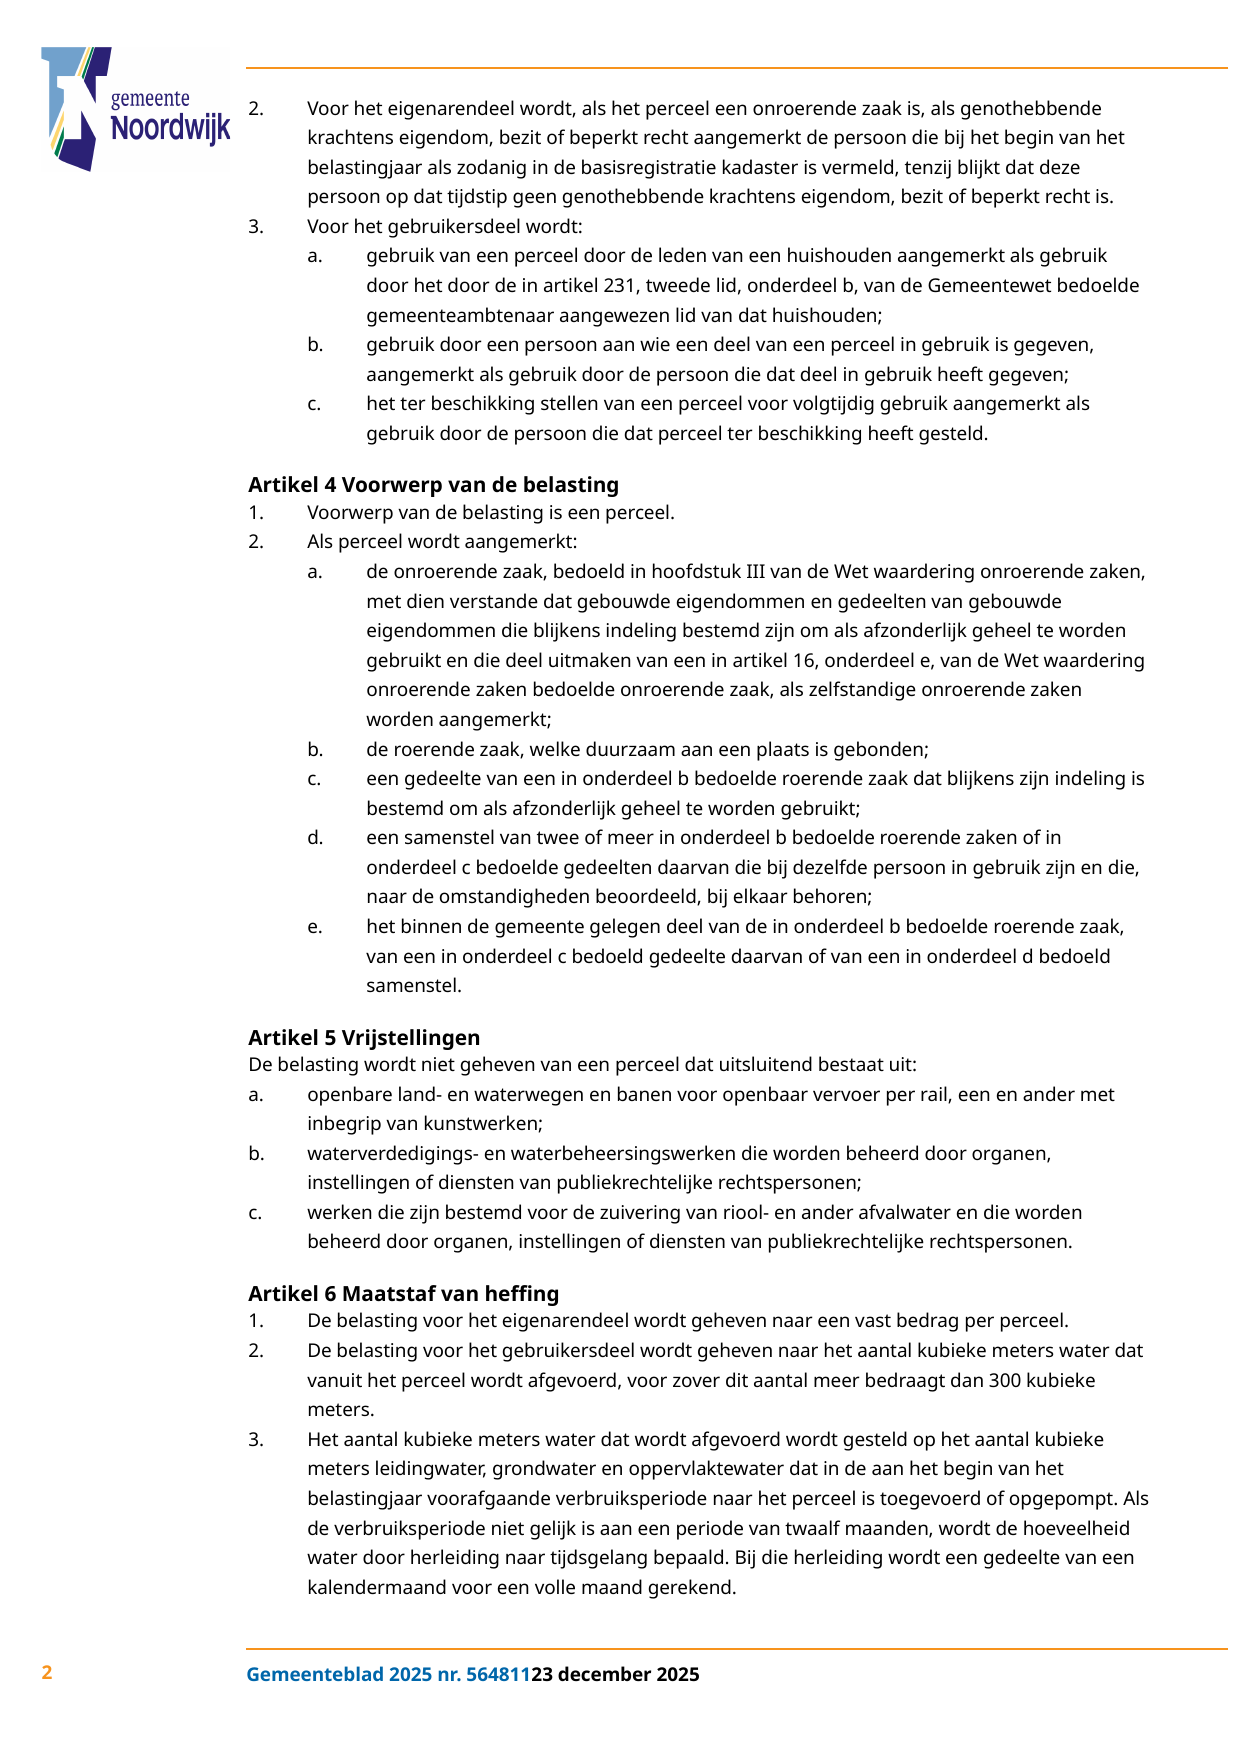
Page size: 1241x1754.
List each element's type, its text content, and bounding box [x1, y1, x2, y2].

list Als perceel wordt aangemerkt: [248, 529, 1152, 554]
list openbare land- en waterwegen en banen voor openbaar vervoer per rail, een en ander met inbegrip van kunstwerken; [248, 1081, 1152, 1136]
list de onroerende zaak, bedoeld in hoofdstuk III van de Wet waardering onroerende zaken, met dien verstande dat gebouwde eigendommen en gedeelten van gebouwde eigendommen die blijkens indeling bestemd zijn om als afzonderlijk geheel te worden gebruikt en die deel uitmaken van een in artikel 16, onderdeel e, van de Wet waardering onroerende zaken bedoelde onroerende zaak, als zelfstandige onroerende zaken worden aangemerkt; [307, 558, 1152, 732]
list Voor het gebruikersdeel wordt: [248, 213, 1152, 239]
list het binnen de gemeente gelegen deel van de in onderdeel b bedoelde roerende zaak, van een in onderdeel c bedoeld gedeelte daarvan of van een in onderdeel d bedoeld samenstel. [307, 913, 1152, 998]
list het ter beschikking stellen van een perceel voor volgtijdig gebruik aangemerkt als gebruik door de persoon die dat perceel ter beschikking heeft gesteld. [307, 391, 1152, 446]
text Artikel 6 Maatstaf van heffing [248, 1279, 1152, 1308]
list een samenstel van twee of meer in onderdeel b bedoelde roerende zaken of in onderdeel c bedoelde gedeelten daarvan die bij dezelfde persoon in gebruik zijn en die, naar de omstandigheden beoordeeld, bij elkaar behoren; [307, 824, 1152, 909]
list Voor het eigenarendeel wordt, als het perceel een onroerende zaak is, als genothebbende krachtens eigendom, bezit of beperkt recht aangemerkt de persoon die bij het begin van het belastingjaar als zodanig in de basisregistratie kadaster is vermeld, tenzij blijkt dat deze persoon op dat tijdstip geen genothebbende krachtens eigendom, bezit of beperkt recht is. [248, 95, 1152, 209]
list De belasting voor het gebruikersdeel wordt geheven naar het aantal kubieke meters water dat vanuit het perceel wordt afgevoerd, voor zover dit aantal meer bedraagt dan 300 kubieke meters. [248, 1337, 1152, 1422]
list gebruik van een perceel door de leden van een huishouden aangemerkt als gebruik door het door de in artikel 231, tweede lid, onderdeel b, van de Gemeentewet bedoelde gemeenteambtenaar aangewezen lid van dat huishouden; [307, 243, 1152, 328]
list gebruik door een persoon aan wie een deel van een perceel in gebruik is gegeven, aangemerkt als gebruik door de persoon die dat deel in gebruik heeft gegeven; [307, 331, 1152, 387]
text Artikel 5 Vrijstellingen [248, 1023, 1152, 1051]
list De belasting voor het eigenarendeel wordt geheven naar een vast bedrag per perceel. [248, 1308, 1152, 1333]
list werken die zijn bestemd voor de zuivering van riool- en ander afvalwater en die worden beheerd door organen, instellingen of diensten van publiekrechtelijke rechtspersonen. [248, 1199, 1152, 1254]
list de roerende zaak, welke duurzaam aan een plaats is gebonden; [307, 736, 1152, 761]
text De belasting wordt niet geheven van een perceel dat uitsluitend bestaat uit: [248, 1051, 1152, 1077]
list Het aantal kubieke meters water dat wordt afgevoerd wordt gesteld op het aantal kubieke meters leidingwater, grondwater en oppervlaktewater dat in de aan het begin van het belastingjaar voorafgaande verbruiksperiode naar het perceel is toegevoerd of opgepompt. Als de verbruiksperiode niet gelijk is aan een periode van twaalf maanden, wordt de hoeveelheid water door herleiding naar tijdsgelang bepaald. Bij die herleiding wordt een gedeelte van een kalendermaand voor een volle maand gerekend. [248, 1426, 1152, 1599]
list een gedeelte van een in onderdeel b bedoelde roerende zaak dat blijkens zijn indeling is bestemd om als afzonderlijk geheel te worden gebruikt; [307, 765, 1152, 821]
picture [41, 47, 231, 172]
text Artikel 4 Voorwerp van de belasting [248, 471, 1152, 499]
list Voorwerp van de belasting is een perceel. [248, 499, 1152, 525]
list waterverdedigings- en waterbeheersingswerken die worden beheerd door organen, instellingen of diensten van publiekrechtelijke rechtspersonen; [248, 1140, 1152, 1195]
